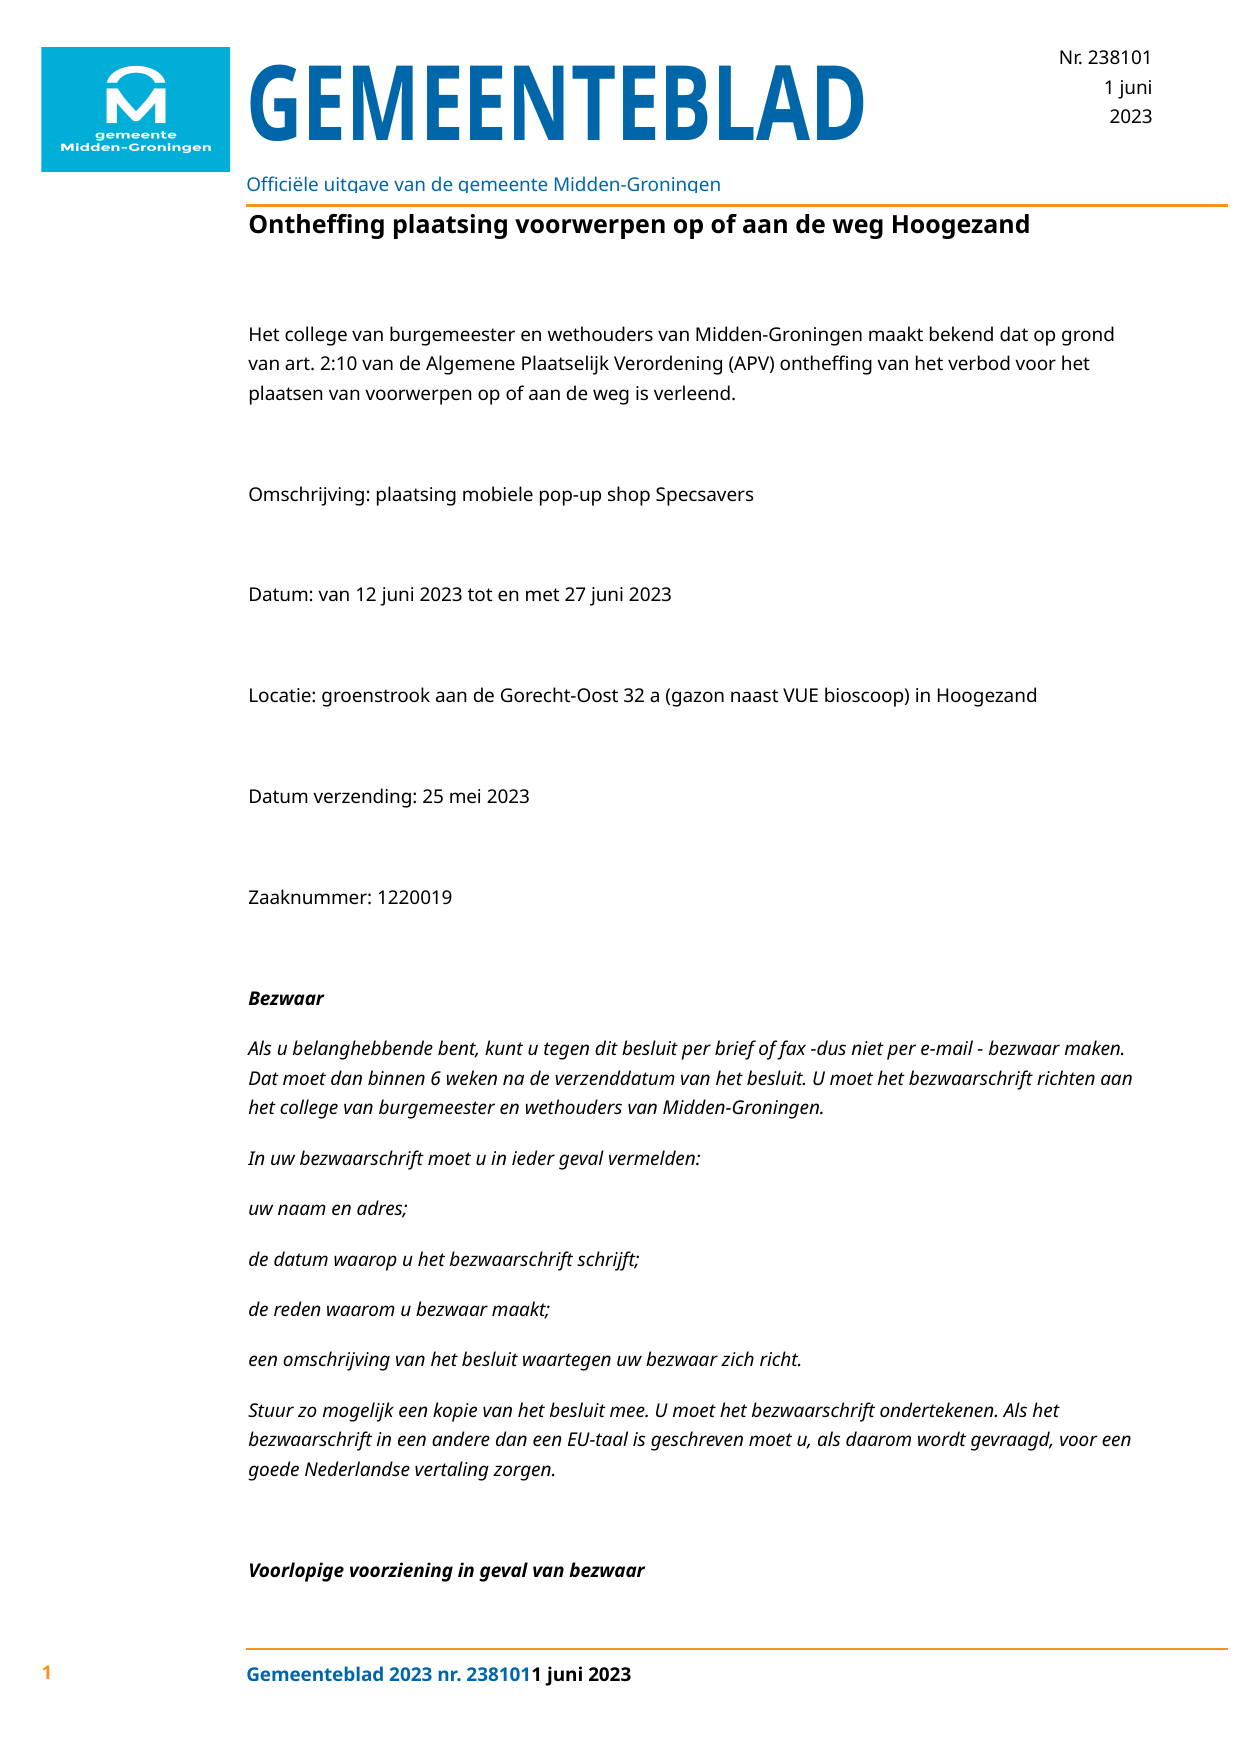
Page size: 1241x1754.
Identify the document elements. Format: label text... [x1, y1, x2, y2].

text de reden waarom u bezwaar maakt; [248, 1296, 1152, 1322]
text Ontheffing plaatsing voorwerpen op of aan de weg Hoogezand [248, 207, 1152, 241]
text Bezwaar [248, 985, 1152, 1011]
text Zaaknummer: 1220019 [248, 884, 1152, 910]
text Locatie: groenstrook aan de Gorecht-Oost 32 a (gazon naast VUE bioscoop) in Hoogezand [248, 682, 1152, 708]
text de datum waarop u het bezwaarschrift schrijft; [248, 1246, 1152, 1271]
picture [184, 146, 190, 153]
text Datum verzending: 25 mei 2023 [248, 783, 1152, 809]
picture [108, 66, 164, 82]
text een omschrijving van het besluit waartegen uw bezwaar zich richt. [248, 1347, 1152, 1372]
text Als u belanghebbende bent, kunt u tegen dit besluit per brief of fax -dus niet per e-mail - bezwaar maken. Dat moet dan binnen 6 weken na de verzenddatum van het besluit. U moet het bezwaarschrift richten aan het college van burgemeester en wethouders van Midden-Groningen. [248, 1035, 1152, 1120]
text Stuur zo mogelijk een kopie van het besluit mee. U moet het bezwaarschrift ondertekenen. Als het bezwaarschrift in een andere dan een EU-taal is geschreven moet u, als daarom wordt gevraagd, voor een goede Nederlandse vertaling zorgen. [248, 1397, 1152, 1482]
text Datum: van 12 juni 2023 tot en met 27 juni 2023 [248, 582, 1152, 607]
text Het college van burgemeester en wethouders van Midden-Groningen maakt bekend dat op grond van art. 2:10 van de Algemene Plaatselijk Verordening (APV) ontheffing van het verbod voor het plaatsen van voorwerpen op of aan de weg is verleend. [248, 321, 1152, 406]
text uw naam en adres; [248, 1195, 1152, 1221]
text In uw bezwaarschrift moet u in ieder geval vermelden: [248, 1145, 1152, 1171]
text Voorlopige voorziening in geval van bezwaar [248, 1557, 1152, 1583]
text Omschrijving: plaatsing mobiele pop-up shop Specsavers [248, 481, 1152, 506]
picture [107, 89, 165, 122]
